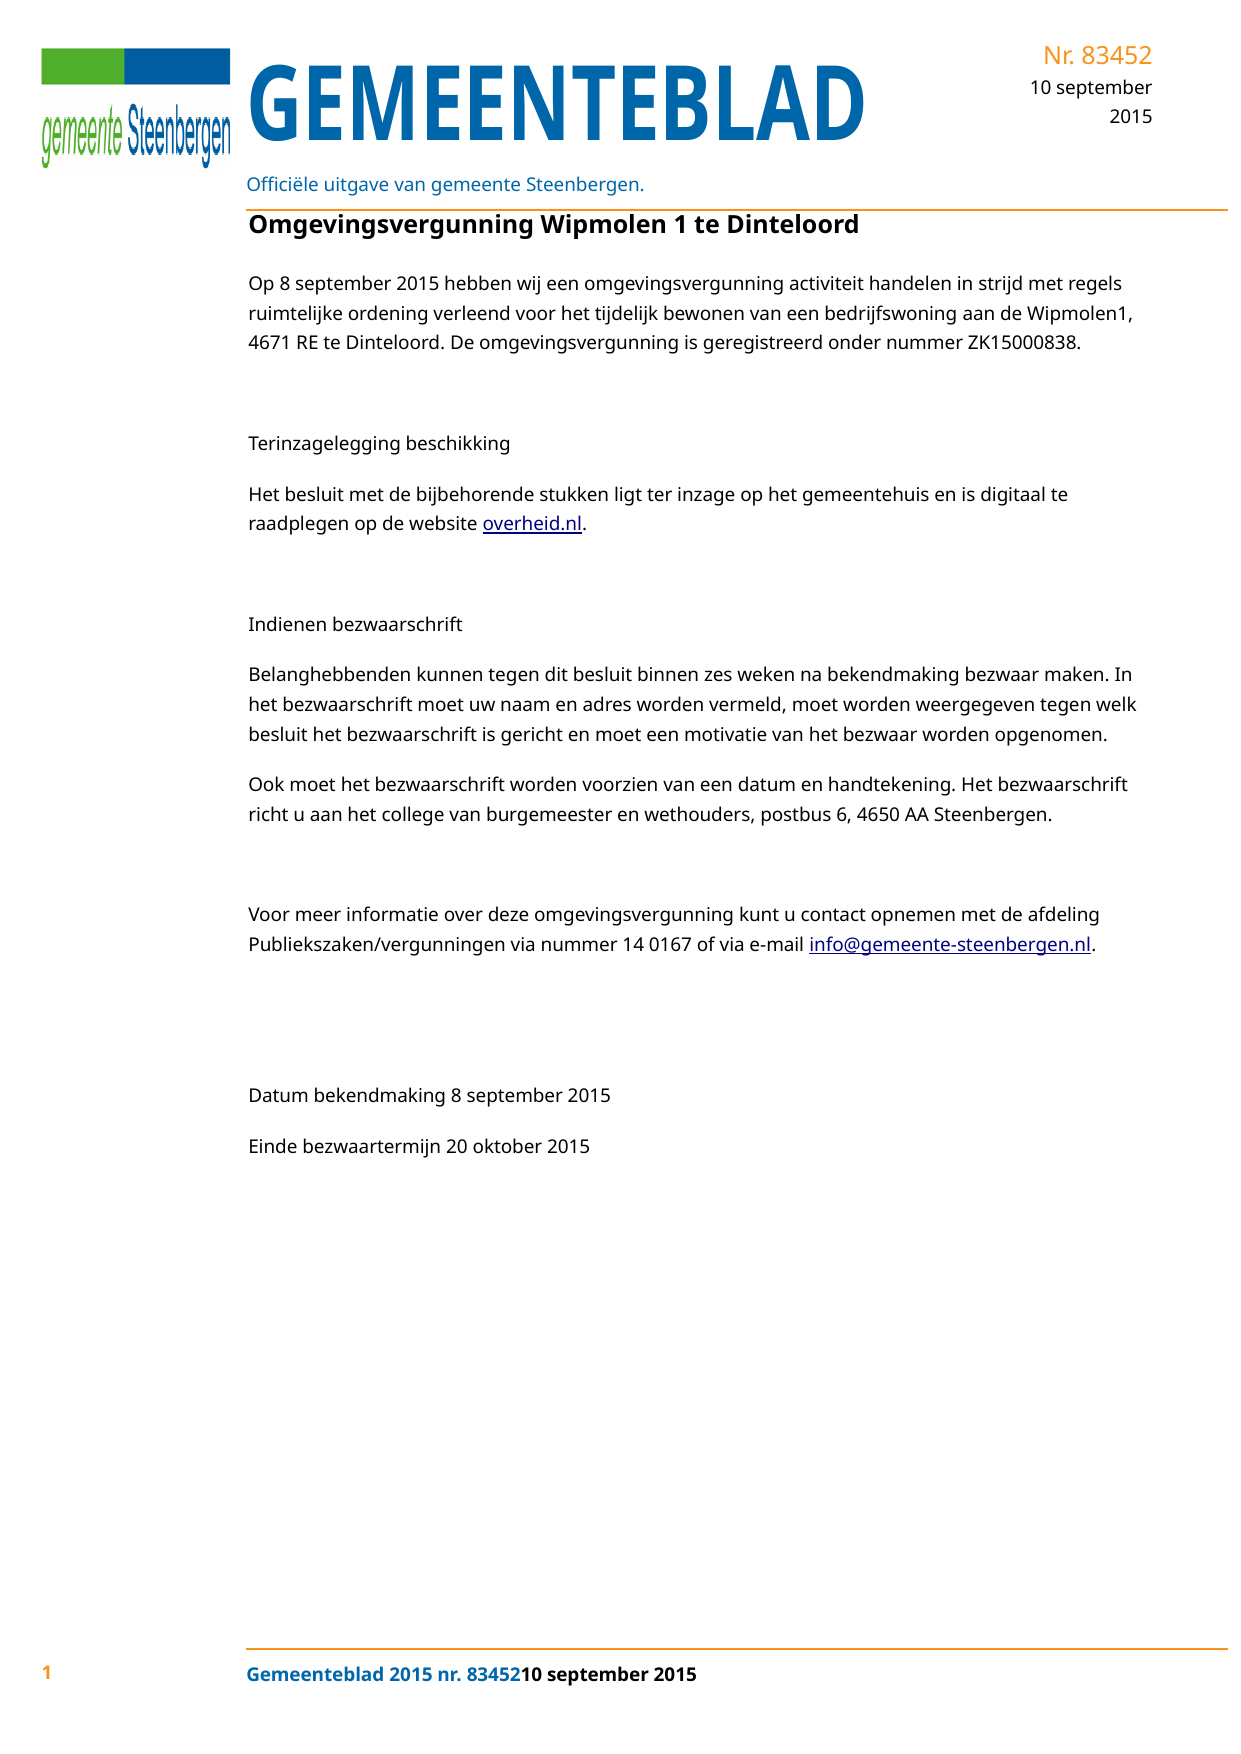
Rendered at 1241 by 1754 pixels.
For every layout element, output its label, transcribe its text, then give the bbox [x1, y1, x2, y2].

text Indienen bezwaarschrift [248, 611, 1152, 637]
text Belanghebbenden kunnen tegen dit besluit binnen zes weken na bekendmaking bezwaar maken. In het bezwaarschrift moet uw naam en adres worden vermeld, moet worden weergegeven tegen welk besluit het bezwaarschrift is gericht en moet een motivatie van het bezwaar worden opgenomen. [248, 662, 1152, 746]
text Voor meer informatie over deze omgevingsvergunning kunt u contact opnemen met de afdeling Publiekszaken/vergunningen via nummer 14 0167 of via e-mail info@gemeente-steenbergen.nl. [248, 902, 1152, 957]
text Het besluit met de bijbehorende stukken ligt ter inzage op het gemeentehuis en is digitaal te raadplegen op de website overheid.nl. [248, 481, 1152, 536]
text Ook moet het bezwaarschrift worden voorzien van een datum en handtekening. Het bezwaarschrift richt u aan het college van burgemeester en wethouders, postbus 6, 4650 AA Steenbergen. [248, 771, 1152, 826]
text Einde bezwaartermijn 20 oktober 2015 [248, 1133, 1152, 1158]
text Datum bekendmaking 8 september 2015 [248, 1082, 1152, 1108]
text Terinzagelegging beschikking [248, 430, 1152, 456]
text Op 8 september 2015 hebben wij een omgevingsvergunning activiteit handelen in strijd met regels ruimtelijke ordening verleend voor het tijdelijk bewonen van een bedrijfswoning aan de Wipmolen1, 4671 RE te Dinteloord. De omgevingsvergunning is geregistreerd onder nummer ZK15000838. [248, 270, 1152, 355]
picture [41, 47, 231, 172]
text Omgevingsvergunning Wipmolen 1 te Dinteloord [248, 211, 1152, 241]
